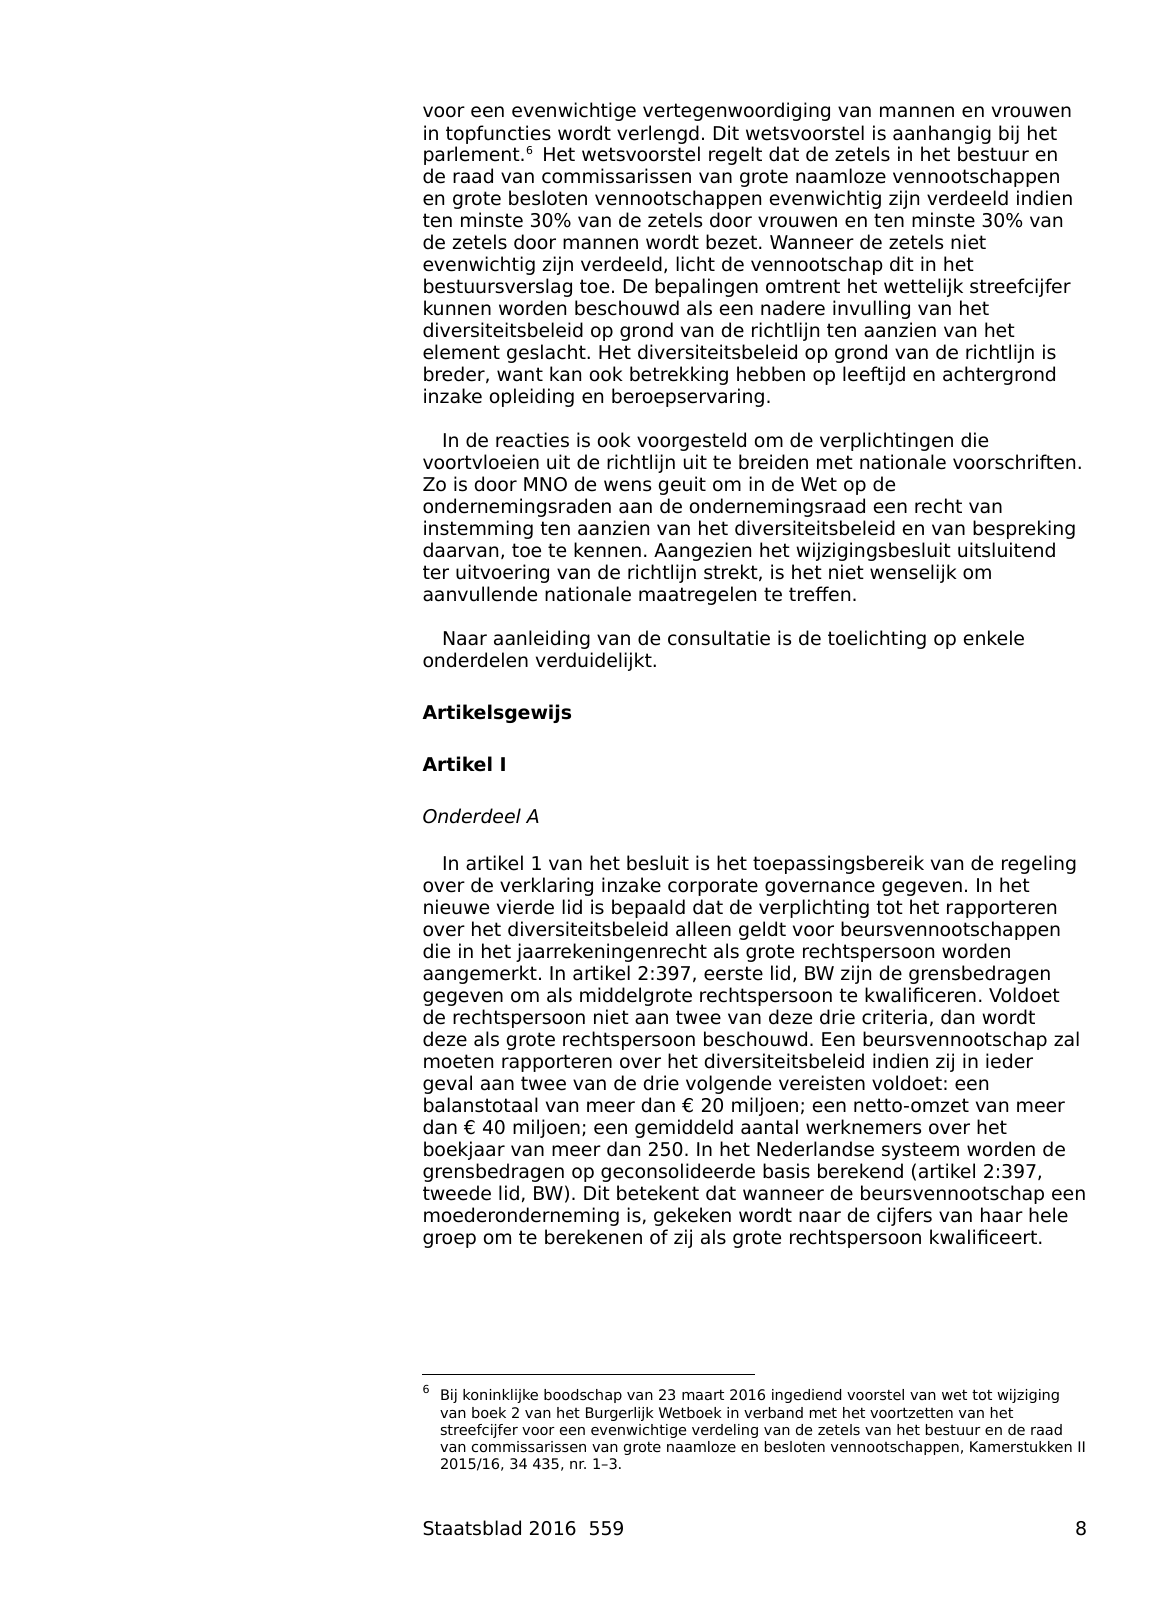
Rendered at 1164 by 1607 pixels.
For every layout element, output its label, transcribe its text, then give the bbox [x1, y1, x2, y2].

subtitle Artikelsgewijs [422, 702, 1087, 724]
text Naar aanleiding van de consultatie is de toelichting op enkele onderdelen verduidelijkt. [422, 628, 1087, 672]
text voor een evenwichtige vertegenwoordiging van mannen en vrouwen in topfuncties wordt verlengd. Dit wetsvoorstel is aanhangig bij het parlement. Het wetsvoorstel regelt dat de zetels in het bestuur en de raad van commissarissen van grote naamloze vennootschappen en grote besloten vennootschappen evenwichtig zijn verdeeld indien ten minste 30% van de zetels door vrouwen en ten minste 30% van de zetels door mannen wordt bezet. Wanneer de zetels niet evenwichtig zijn verdeeld, licht de vennootschap dit in het bestuursverslag toe. De bepalingen omtrent het wettelijk streefcijfer kunnen worden beschouwd als een nadere invulling van het diversiteitsbeleid op grond van de richtlijn ten aanzien van het element geslacht. Het diversiteitsbeleid op grond van de richtlijn is breder, want kan ook betrekking hebben op leeftijd en achtergrond inzake opleiding en beroepservaring. [422, 100, 1087, 408]
text In de reacties is ook voorgesteld om de verplichtingen die voortvloeien uit de richtlijn uit te breiden met nationale voorschriften. Zo is door MNO de wens geuit om in de Wet op de ondernemingsraden aan de ondernemingsraad een recht van instemming ten aanzien van het diversiteitsbeleid en van bespreking daarvan, toe te kennen. Aangezien het wijzigingsbesluit uitsluitend ter uitvoering van de richtlijn strekt, is het niet wenselijk om aanvullende nationale maatregelen te treffen. [422, 430, 1087, 606]
subtitle Artikel I [422, 754, 1087, 776]
subtitle Onderdeel A [422, 806, 1087, 828]
text In artikel 1 van het besluit is het toepassingsbereik van de regeling over de verklaring inzake corporate governance gegeven. In het nieuwe vierde lid is bepaald dat de verplichting tot het rapporteren over het diversiteitsbeleid alleen geldt voor beursvennootschappen die in het jaarrekeningenrecht als grote rechtspersoon worden aangemerkt. In artikel 2:397, eerste lid, BW zijn de grensbedragen gegeven om als middelgrote rechtspersoon te kwalificeren. Voldoet de rechtspersoon niet aan twee van deze drie criteria, dan wordt deze als grote rechtspersoon beschouwd. Een beursvennootschap zal moeten rapporteren over het diversiteitsbeleid indien zij in ieder geval aan twee van de drie volgende vereisten voldoet: een balanstotaal van meer dan € 20 miljoen; een netto-omzet van meer dan € 40 miljoen; een gemiddeld aantal werknemers over het boekjaar van meer dan 250. In het Nederlandse systeem worden de grensbedragen op geconsolideerde basis berekend (artikel 2:397, tweede lid, BW). Dit betekent dat wanneer de beursvennootschap een moederonderneming is, gekeken wordt naar de cijfers van haar hele groep om te berekenen of zij als grote rechtspersoon kwalificeert. [422, 853, 1087, 1249]
text Bij koninklijke boodschap van 23 maart 2016 ingediend voorstel van wet tot wijziging van boek 2 van het Burgerlijk Wetboek in verband met het voortzetten van het streefcijfer voor een evenwichtige verdeling van de zetels van het bestuur en de raad van commissarissen van grote naamloze en besloten vennootschappen, Kamerstukken II 2015/16, 34 435, nr. 1–3. [422, 1383, 1087, 1473]
